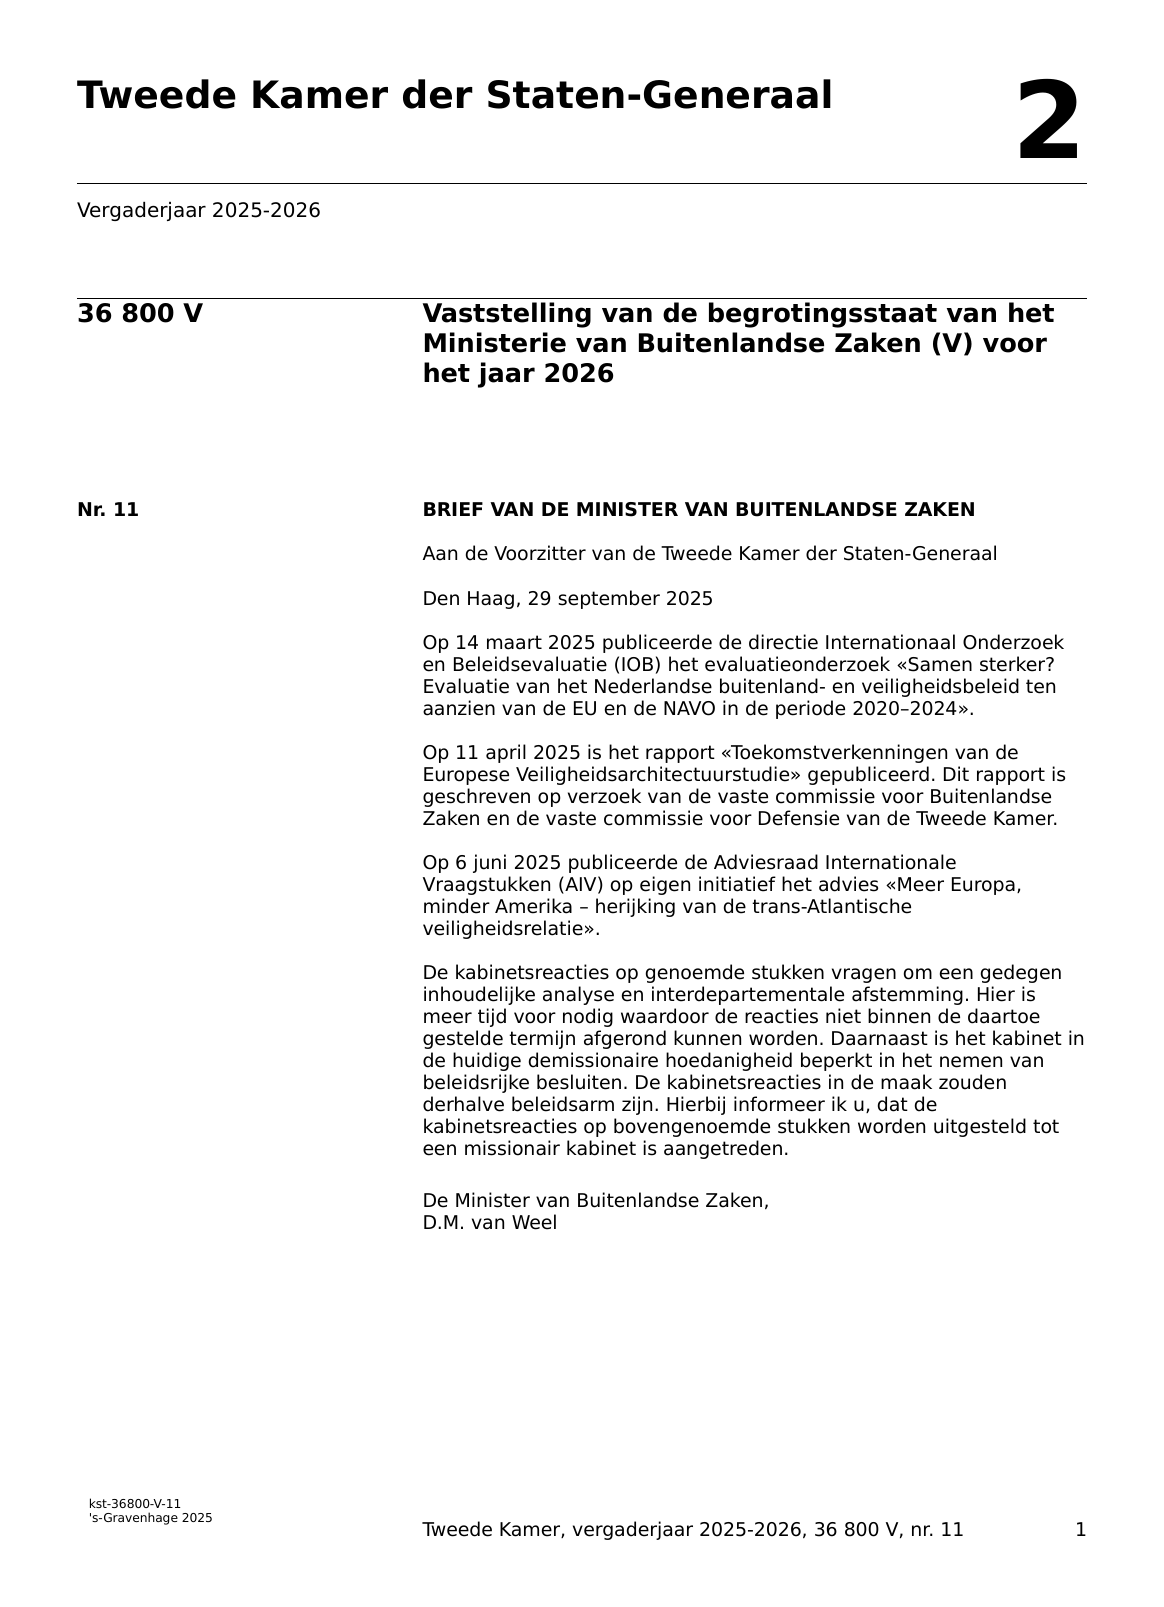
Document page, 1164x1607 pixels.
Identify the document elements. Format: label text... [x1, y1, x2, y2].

text De kabinetsreacties op genoemde stukken vragen om een gedegen inhoudelijke analyse en interdepartementale afstemming. Hier is meer tijd voor nodig waardoor de reacties niet binnen de daartoe gestelde termijn afgerond kunnen worden. Daarnaast is het kabinet in de huidige demissionaire hoedanigheid beperkt in het nemen van beleidsrijke besluiten. De kabinetsreacties in de maak zouden derhalve beleidsarm zijn. Hierbij informeer ik u, dat de kabinetsreacties op bovengenoemde stukken worden uitgesteld tot een missionair kabinet is aangetreden. [422, 962, 1087, 1160]
text De Minister van Buitenlandse Zaken, D.M. van Weel [422, 1190, 1087, 1234]
table_header 2 [886, 59, 1087, 183]
text Op 11 april 2025 is het rapport «Toekomstverkenningen van de Europese Veiligheidsarchitectuurstudie» gepubliceerd. Dit rapport is geschreven op verzoek van de vaste commissie voor Buitenlandse Zaken en de vaste commissie voor Defensie van de Tweede Kamer. [422, 742, 1087, 829]
text 's-Gravenhage 2025 [88, 1511, 323, 1525]
text Op 6 juni 2025 publiceerde de Adviesraad Internationale Vraagstukken (AIV) op eigen initiatief het advies «Meer Europa, minder Amerika – herijking van de trans-Atlantische veiligheidsrelatie». [422, 852, 1087, 940]
subtitle 36 800 V Vaststelling van de begrotingsstaat van het Ministerie van Buitenlandse Zaken (V) voor het jaar 2026 [77, 299, 1087, 388]
text Op 14 maart 2025 publiceerde de directie Internationaal Onderzoek en Beleidsevaluatie (IOB) het evaluatieonderzoek «Samen sterker? Evaluatie van het Nederlandse buitenland- en veiligheidsbeleid ten aanzien van de EU en de NAVO in de periode 2020–2024». [422, 632, 1087, 719]
text Aan de Voorzitter van de Tweede Kamer der Staten-Generaal [422, 543, 1087, 565]
text kst-36800-V-11 [88, 1497, 323, 1511]
subtitle Nr. 11 BRIEF VAN DE MINISTER VAN BUITENLANDSE ZAKEN [77, 499, 1087, 521]
table_header Tweede Kamer der Staten-Generaal [77, 59, 886, 183]
table_cell Vergaderjaar 2025-2026 [77, 184, 1087, 298]
text Den Haag, 29 september 2025 [422, 587, 1087, 609]
